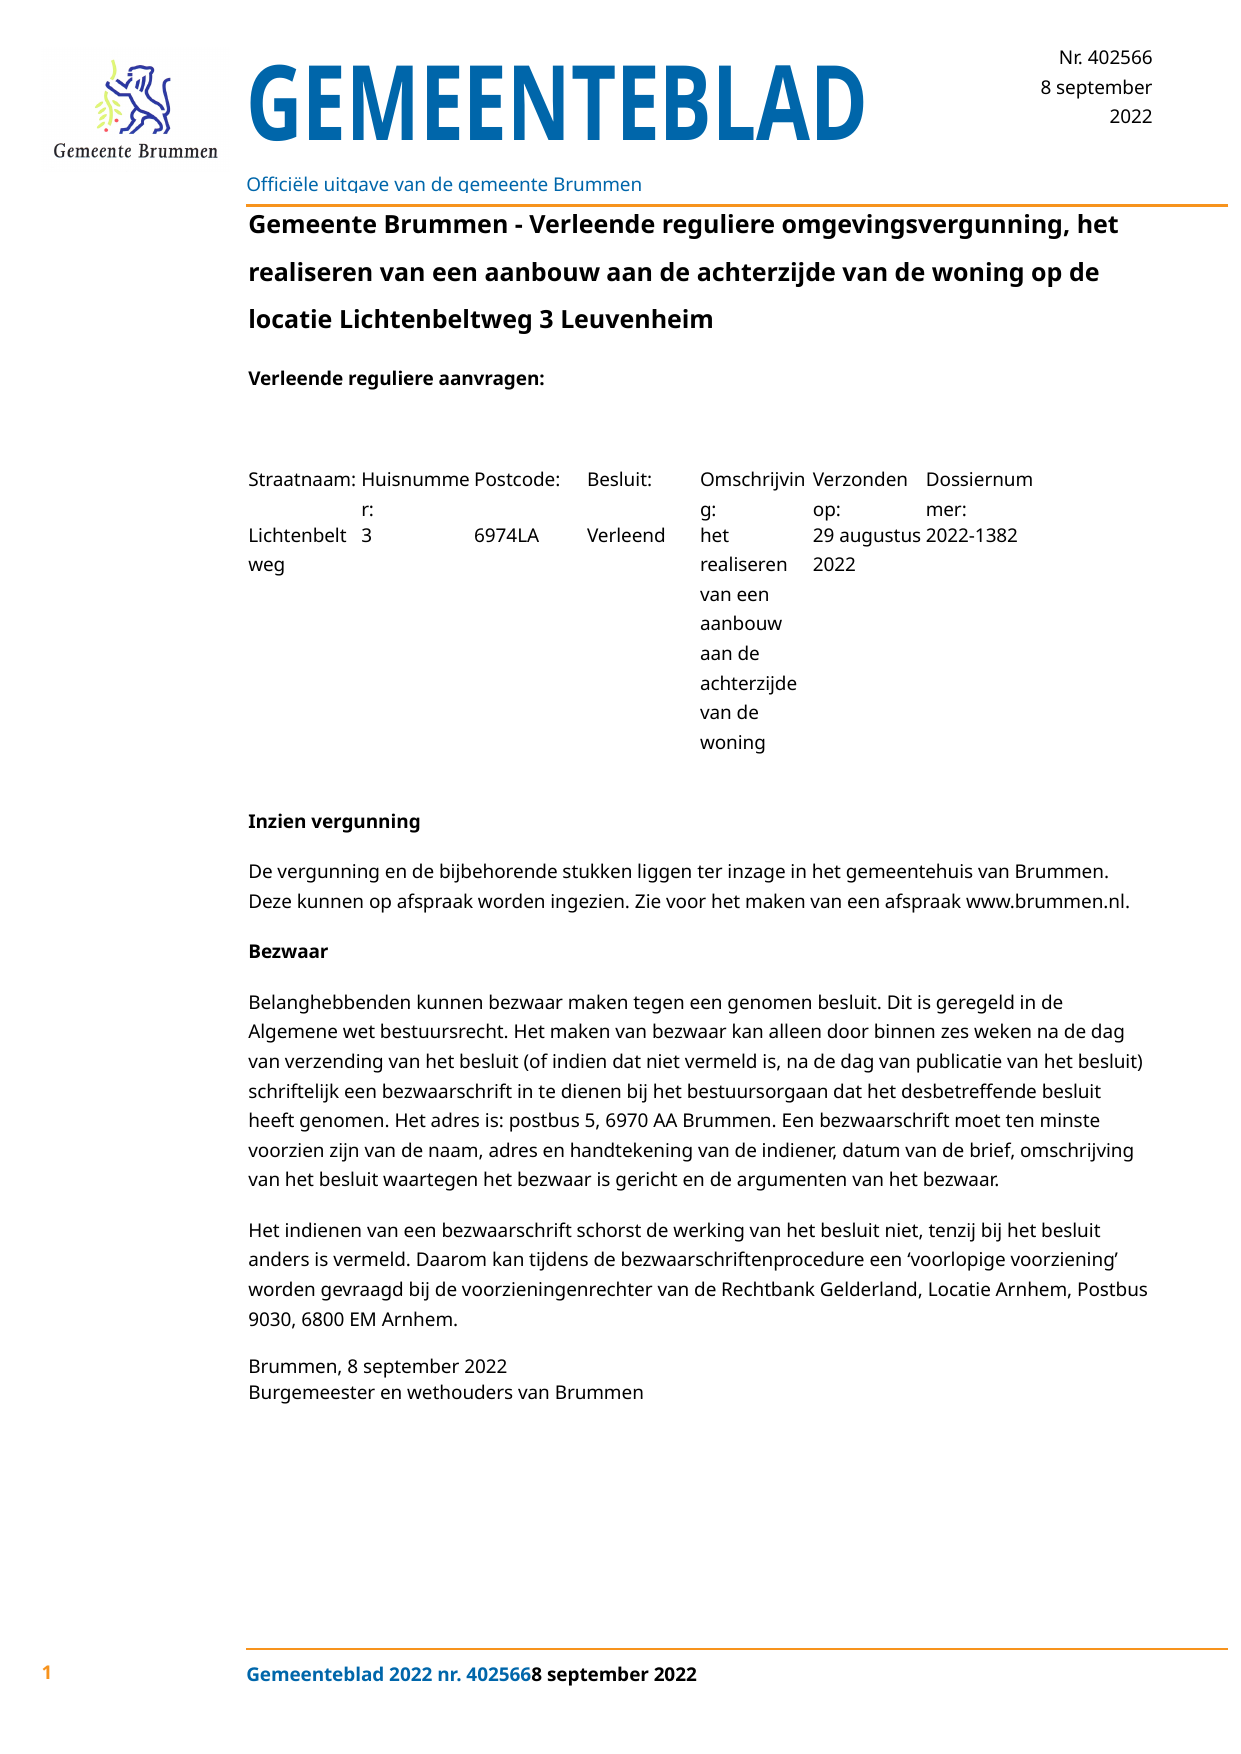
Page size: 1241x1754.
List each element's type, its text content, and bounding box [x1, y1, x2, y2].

text Inzien vergunning [248, 808, 1152, 834]
table_cell 6974LA [474, 522, 587, 754]
table_cell 3 [361, 522, 474, 754]
text Verleende reguliere aanvragen: [248, 366, 1152, 391]
table_header Straatnaam: [248, 466, 361, 522]
table_header [1039, 466, 1152, 522]
table_header Omschrijving: [700, 466, 813, 522]
table_cell [1039, 522, 1152, 754]
picture [41, 47, 231, 172]
text Belanghebbenden kunnen bezwaar maken tegen een genomen besluit. Dit is geregeld in de Algemene wet bestuursrecht. Het maken van bezwaar kan alleen door binnen zes weken na de dag van verzending van het besluit (of indien dat niet vermeld is, na de dag van publicatie van het besluit) schriftelijk een bezwaarschrift in te dienen bij het bestuursorgaan dat het desbetreffende besluit heeft genomen. Het adres is: postbus 5, 6970 AA Brummen. Een bezwaarschrift moet ten minste voorzien zijn van de naam, adres en handtekening van de indiener, datum van de brief, omschrijving van het besluit waartegen het bezwaar is gericht en de argumenten van het bezwaar. [248, 989, 1152, 1192]
table_header Besluit: [587, 466, 700, 522]
table_header Dossiernummer: [926, 466, 1038, 522]
table_cell Verleend [587, 522, 700, 754]
table_cell Lichtenbeltweg [248, 522, 361, 754]
table_header Huisnummer: [361, 466, 474, 522]
text Het indienen van een bezwaarschrift schorst de werking van het besluit niet, tenzij bij het besluit anders is vermeld. Daarom kan tijdens de bezwaarschriftenprocedure een ‘voorlopige voorziening’ worden gevraagd bij de voorzieningenrechter van de Rechtbank Gelderland, Locatie Arnhem, Postbus 9030, 6800 EM Arnhem. [248, 1217, 1152, 1331]
table_header Postcode: [474, 466, 587, 522]
table_header Verzonden op: [813, 466, 926, 522]
text De vergunning en de bijbehorende stukken liggen ter inzage in het gemeentehuis van Brummen. Deze kunnen op afspraak worden ingezien. Zie voor het maken van een afspraak www.brummen.nl. [248, 859, 1152, 914]
table_cell 2022-1382 [926, 522, 1038, 754]
text Gemeente Brummen - Verleende reguliere omgevingsvergunning, het realiseren van een aanbouw aan de achterzijde van de woning op de locatie Lichtenbeltweg 3 Leuvenheim [248, 207, 1152, 336]
table_cell 29 augustus 2022 [813, 522, 926, 754]
text Brummen, 8 september 2022 [248, 1353, 1152, 1379]
table_cell het realiseren van een aanbouw aan de achterzijde van de woning [700, 522, 813, 754]
text Burgemeester en wethouders van Brummen [248, 1379, 1152, 1405]
text Bezwaar [248, 939, 1152, 964]
